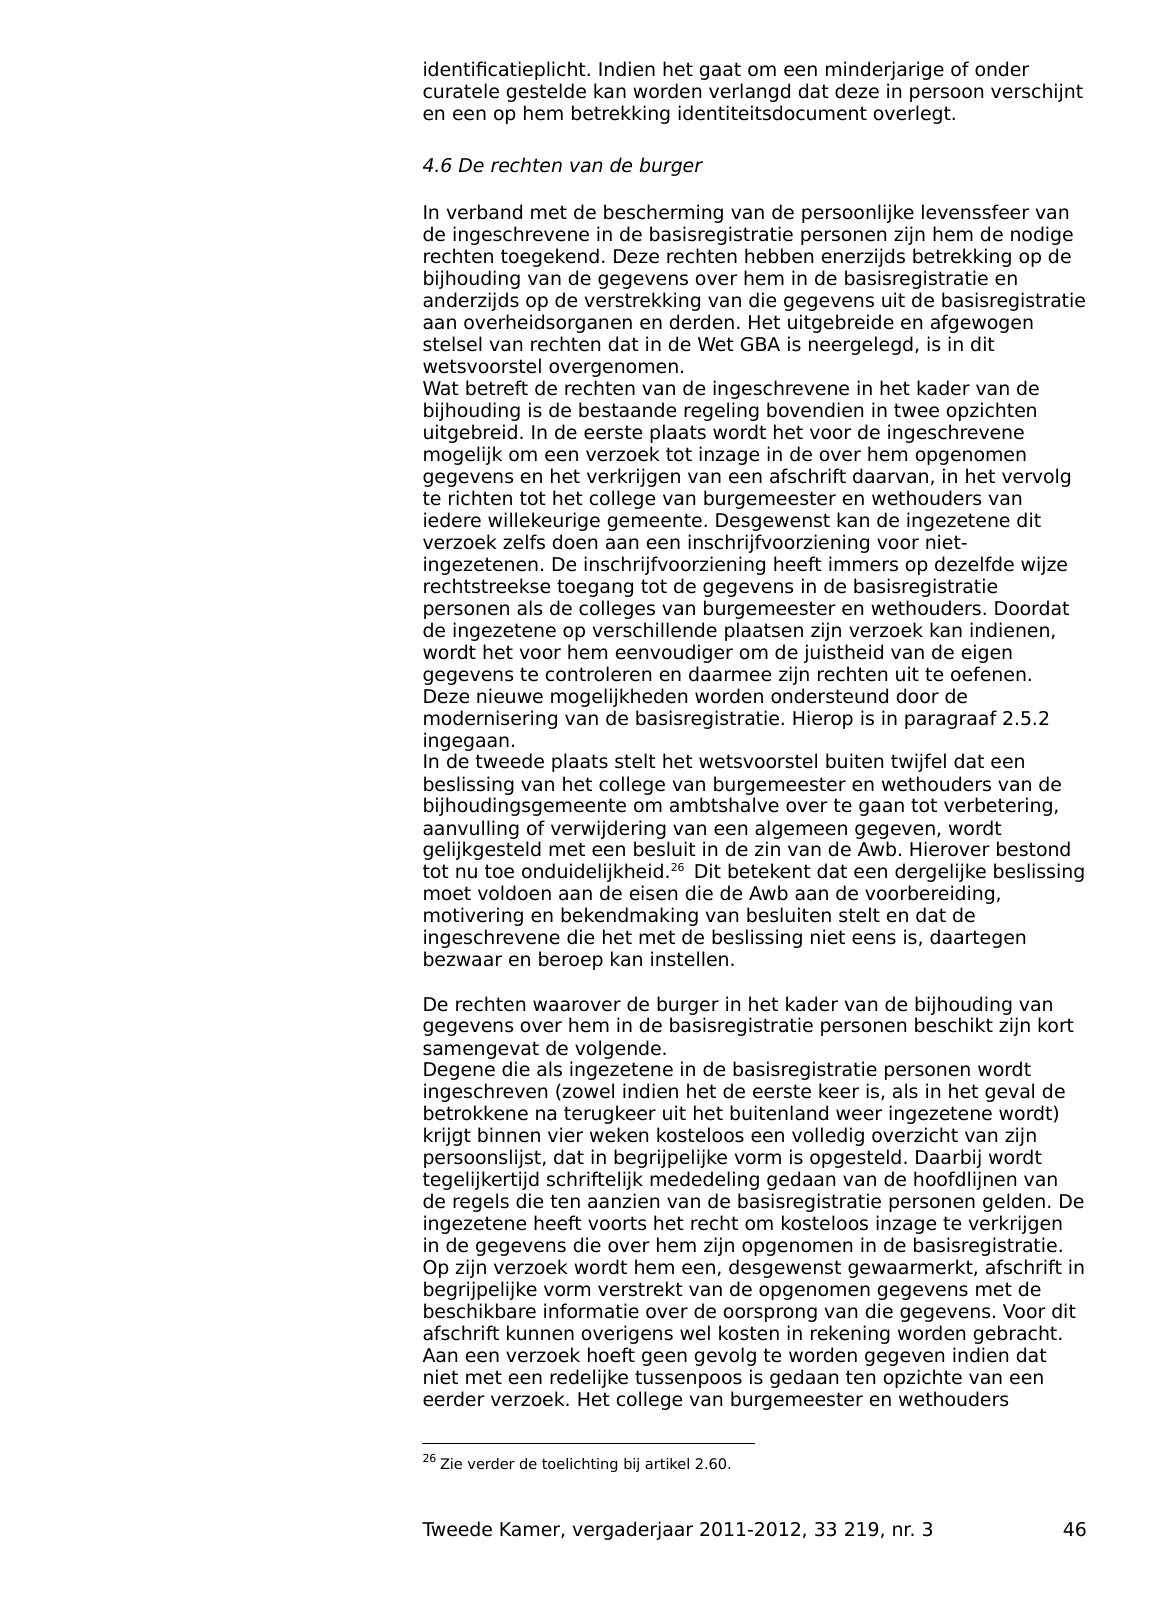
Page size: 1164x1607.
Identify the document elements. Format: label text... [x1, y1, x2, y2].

text Zie verder de toelichting bij artikel 2.60. [422, 1452, 1087, 1474]
text identificatieplicht. Indien het gaat om een minderjarige of onder curatele gestelde kan worden verlangd dat deze in persoon verschijnt en een op hem betrekking identiteitsdocument overlegt. [422, 59, 1087, 125]
text In verband met de bescherming van de persoonlijke levenssfeer van de ingeschrevene in de basisregistratie personen zijn hem de nodige rechten toegekend. Deze rechten hebben enerzijds betrekking op de bijhouding van de gegevens over hem in de basisregistratie en anderzijds op de verstrekking van die gegevens uit de basisregistratie aan overheidsorganen en derden. Het uitgebreide en afgewogen stelsel van rechten dat in de Wet GBA is neergelegd, is in dit wetsvoorstel overgenomen. [422, 202, 1087, 378]
text Wat betreft de rechten van de ingeschrevene in het kader van de bijhouding is de bestaande regeling bovendien in twee opzichten uitgebreid. In de eerste plaats wordt het voor de ingeschrevene mogelijk om een verzoek tot inzage in de over hem opgenomen gegevens en het verkrijgen van een afschrift daarvan, in het vervolg te richten tot het college van burgemeester en wethouders van iedere willekeurige gemeente. Desgewenst kan de ingezetene dit verzoek zelfs doen aan een inschrijfvoorziening voor niet-ingezetenen. De inschrijfvoorziening heeft immers op dezelfde wijze rechtstreekse toegang tot de gegevens in de basisregistratie personen als de colleges van burgemeester en wethouders. Doordat de ingezetene op verschillende plaatsen zijn verzoek kan indienen, wordt het voor hem eenvoudiger om de juistheid van de eigen gegevens te controleren en daarmee zijn rechten uit te oefenen. Deze nieuwe mogelijkheden worden ondersteund door de modernisering van de basisregistratie. Hierop is in paragraaf 2.5.2 ingegaan. [422, 378, 1087, 751]
text Degene die als ingezetene in de basisregistratie personen wordt ingeschreven (zowel indien het de eerste keer is, als in het geval de betrokkene na terugkeer uit het buitenland weer ingezetene wordt) krijgt binnen vier weken kosteloos een volledig overzicht van zijn persoonslijst, dat in begrijpelijke vorm is opgesteld. Daarbij wordt tegelijkertijd schriftelijk mededeling gedaan van de hoofdlijnen van de regels die ten aanzien van de basisregistratie personen gelden. De ingezetene heeft voorts het recht om kosteloos inzage te verkrijgen in de gegevens die over hem zijn opgenomen in de basisregistratie. Op zijn verzoek wordt hem een, desgewenst gewaarmerkt, afschrift in begrijpelijke vorm verstrekt van de opgenomen gegevens met de beschikbare informatie over de oorsprong van die gegevens. Voor dit afschrift kunnen overigens wel kosten in rekening worden gebracht. Aan een verzoek hoeft geen gevolg te worden gegeven indien dat niet met een redelijke tussenpoos is gedaan ten opzichte van een eerder verzoek. Het college van burgemeester en wethouders [422, 1059, 1087, 1411]
text De rechten waarover de burger in het kader van de bijhouding van gegevens over hem in de basisregistratie personen beschikt zijn kort samengevat de volgende. [422, 993, 1087, 1059]
text In de tweede plaats stelt het wetsvoorstel buiten twijfel dat een beslissing van het college van burgemeester en wethouders van de bijhoudingsgemeente om ambtshalve over te gaan tot verbetering, aanvulling of verwijdering van een algemeen gegeven, wordt gelijkgesteld met een besluit in de zin van de Awb. Hierover bestond tot nu toe onduidelijkheid. Dit betekent dat een dergelijke beslissing moet voldoen aan de eisen die de Awb aan de voorbereiding, motivering en bekendmaking van besluiten stelt en dat de ingeschrevene die het met de beslissing niet eens is, daartegen bezwaar en beroep kan instellen. [422, 751, 1087, 971]
subtitle 4.6 De rechten van de burger [422, 155, 1087, 177]
